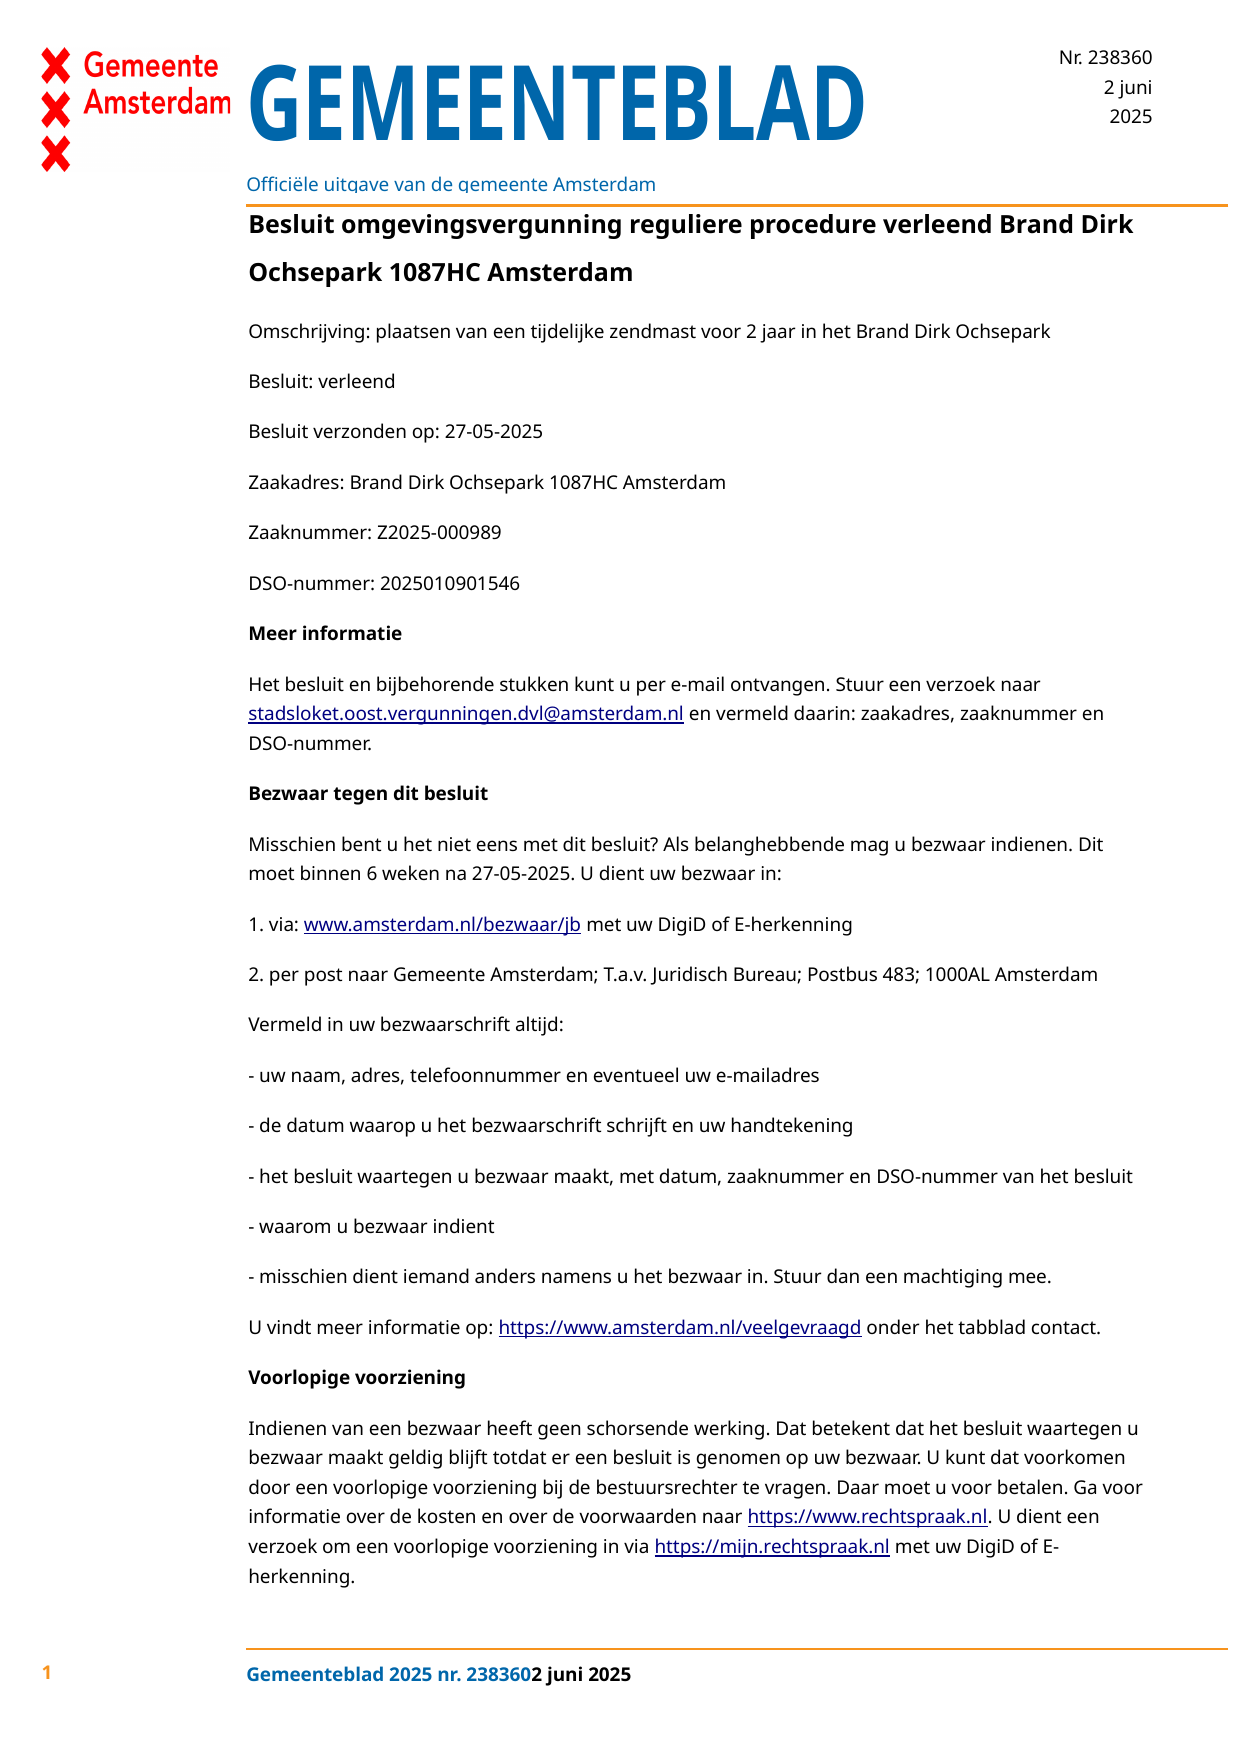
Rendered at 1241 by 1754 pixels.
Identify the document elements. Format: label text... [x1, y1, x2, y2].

text Zaaknummer: Z2025-000989 [248, 519, 1152, 545]
text DSO-nummer: 2025010901546 [248, 570, 1152, 596]
text Het besluit en bijbehorende stukken kunt u per e-mail ontvangen. Stuur een verzoek naar stadsloket.oost.vergunningen.dvl@amsterdam.nl en vermeld daarin: zaakadres, zaaknummer en DSO-nummer. [248, 671, 1152, 756]
text Besluit omgevingsvergunning reguliere procedure verleend Brand Dirk Ochsepark 1087HC Amsterdam [248, 207, 1152, 288]
picture [41, 47, 231, 172]
text Meer informatie [248, 620, 1152, 646]
text - misschien dient iemand anders namens u het bezwaar in. Stuur dan een machtiging mee. [248, 1264, 1152, 1289]
text Misschien bent u het niet eens met dit besluit? Als belanghebbende mag u bezwaar indienen. Dit moet binnen 6 weken na 27-05-2025. U dient uw bezwaar in: [248, 831, 1152, 886]
text Bezwaar tegen dit besluit [248, 780, 1152, 806]
text Indienen van een bezwaar heeft geen schorsende werking. Dat betekent dat het besluit waartegen u bezwaar maakt geldig blijft totdat er een besluit is genomen op uw bezwaar. U kunt dat voorkomen door een voorlopige voorziening bij de bestuursrechter te vragen. Daar moet u voor betalen. Ga voor informatie over de kosten en over de voorwaarden naar https://www.rechtspraak.nl. U dient een verzoek om een voorlopige voorziening in via https://mijn.rechtspraak.nl met uw DigiD of E-herkenning. [248, 1415, 1152, 1589]
text - het besluit waartegen u bezwaar maakt, met datum, zaaknummer en DSO-nummer van het besluit [248, 1163, 1152, 1189]
text - de datum waarop u het bezwaarschrift schrijft en uw handtekening [248, 1112, 1152, 1138]
text 1. via: www.amsterdam.nl/bezwaar/jb met uw DigiD of E-herkenning [248, 911, 1152, 937]
text 2. per post naar Gemeente Amsterdam; T.a.v. Juridisch Bureau; Postbus 483; 1000AL Amsterdam [248, 961, 1152, 987]
text U vindt meer informatie op: https://www.amsterdam.nl/veelgevraagd onder het tabblad contact. [248, 1314, 1152, 1340]
text Zaakadres: Brand Dirk Ochsepark 1087HC Amsterdam [248, 469, 1152, 495]
text - waarom u bezwaar indient [248, 1213, 1152, 1239]
text Vermeld in uw bezwaarschrift altijd: [248, 1012, 1152, 1037]
text - uw naam, adres, telefoonnummer en eventueel uw e-mailadres [248, 1062, 1152, 1088]
text Besluit verzonden op: 27-05-2025 [248, 419, 1152, 444]
text Omschrijving: plaatsen van een tijdelijke zendmast voor 2 jaar in het Brand Dirk Ochsepark [248, 318, 1152, 344]
text Voorlopige voorziening [248, 1364, 1152, 1390]
text Besluit: verleend [248, 368, 1152, 394]
